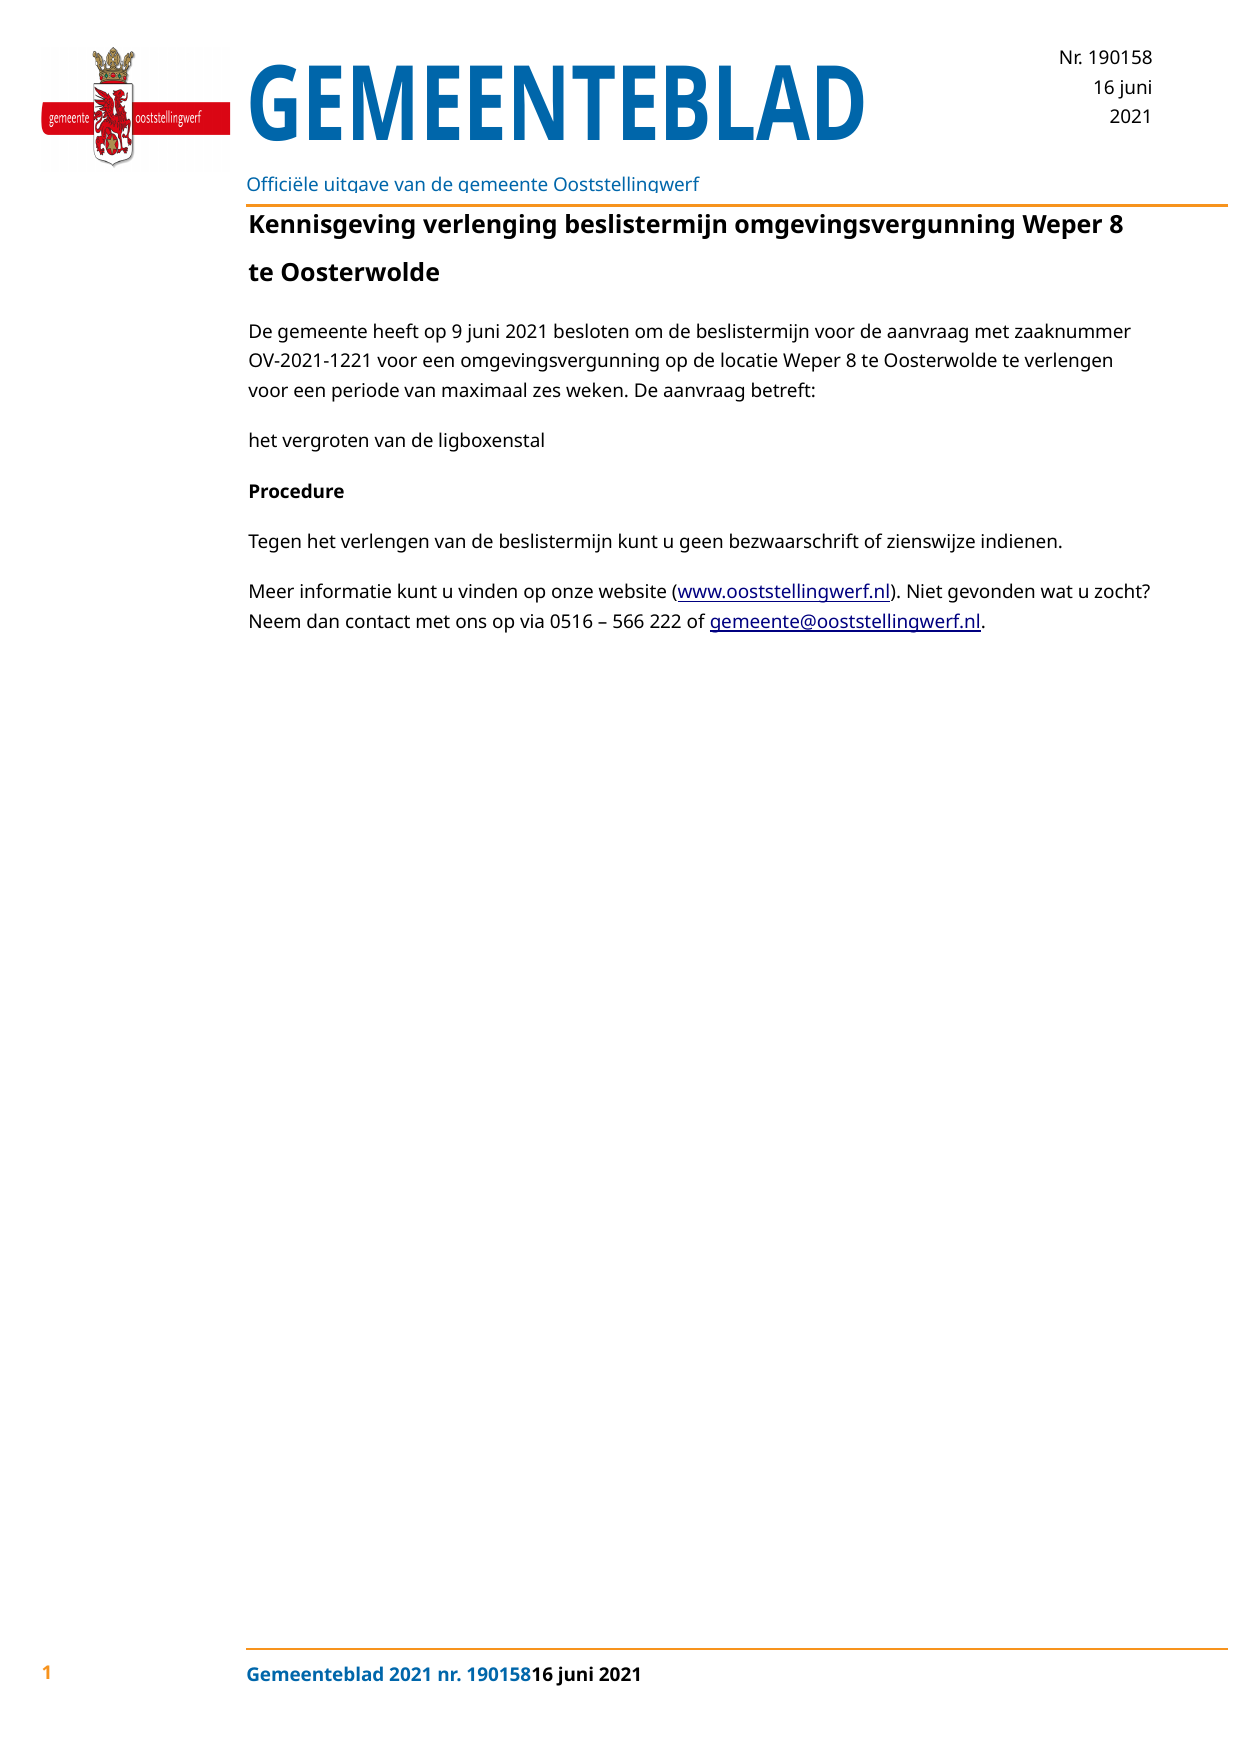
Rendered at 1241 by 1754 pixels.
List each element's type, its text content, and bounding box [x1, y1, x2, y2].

text Procedure [248, 478, 1152, 504]
text Tegen het verlengen van de beslistermijn kunt u geen bezwaarschrift of zienswijze indienen. [248, 528, 1152, 554]
text De gemeente heeft op 9 juni 2021 besloten om de beslistermijn voor de aanvraag met zaaknummer OV-2021-1221 voor een omgevingsvergunning op de locatie Weper 8 te Oosterwolde te verlengen voor een periode van maximaal zes weken. De aanvraag betreft: [248, 318, 1152, 403]
text Kennisgeving verlenging beslistermijn omgevingsvergunning Weper 8 te Oosterwolde [248, 207, 1152, 288]
text Meer informatie kunt u vinden op onze website (www.ooststellingwerf.nl). Niet gevonden wat u zocht? Neem dan contact met ons op via 0516 – 566 222 of gemeente@ooststellingwerf.nl. [248, 579, 1152, 634]
picture [41, 47, 231, 172]
text het vergroten van de ligboxenstal [248, 427, 1152, 453]
